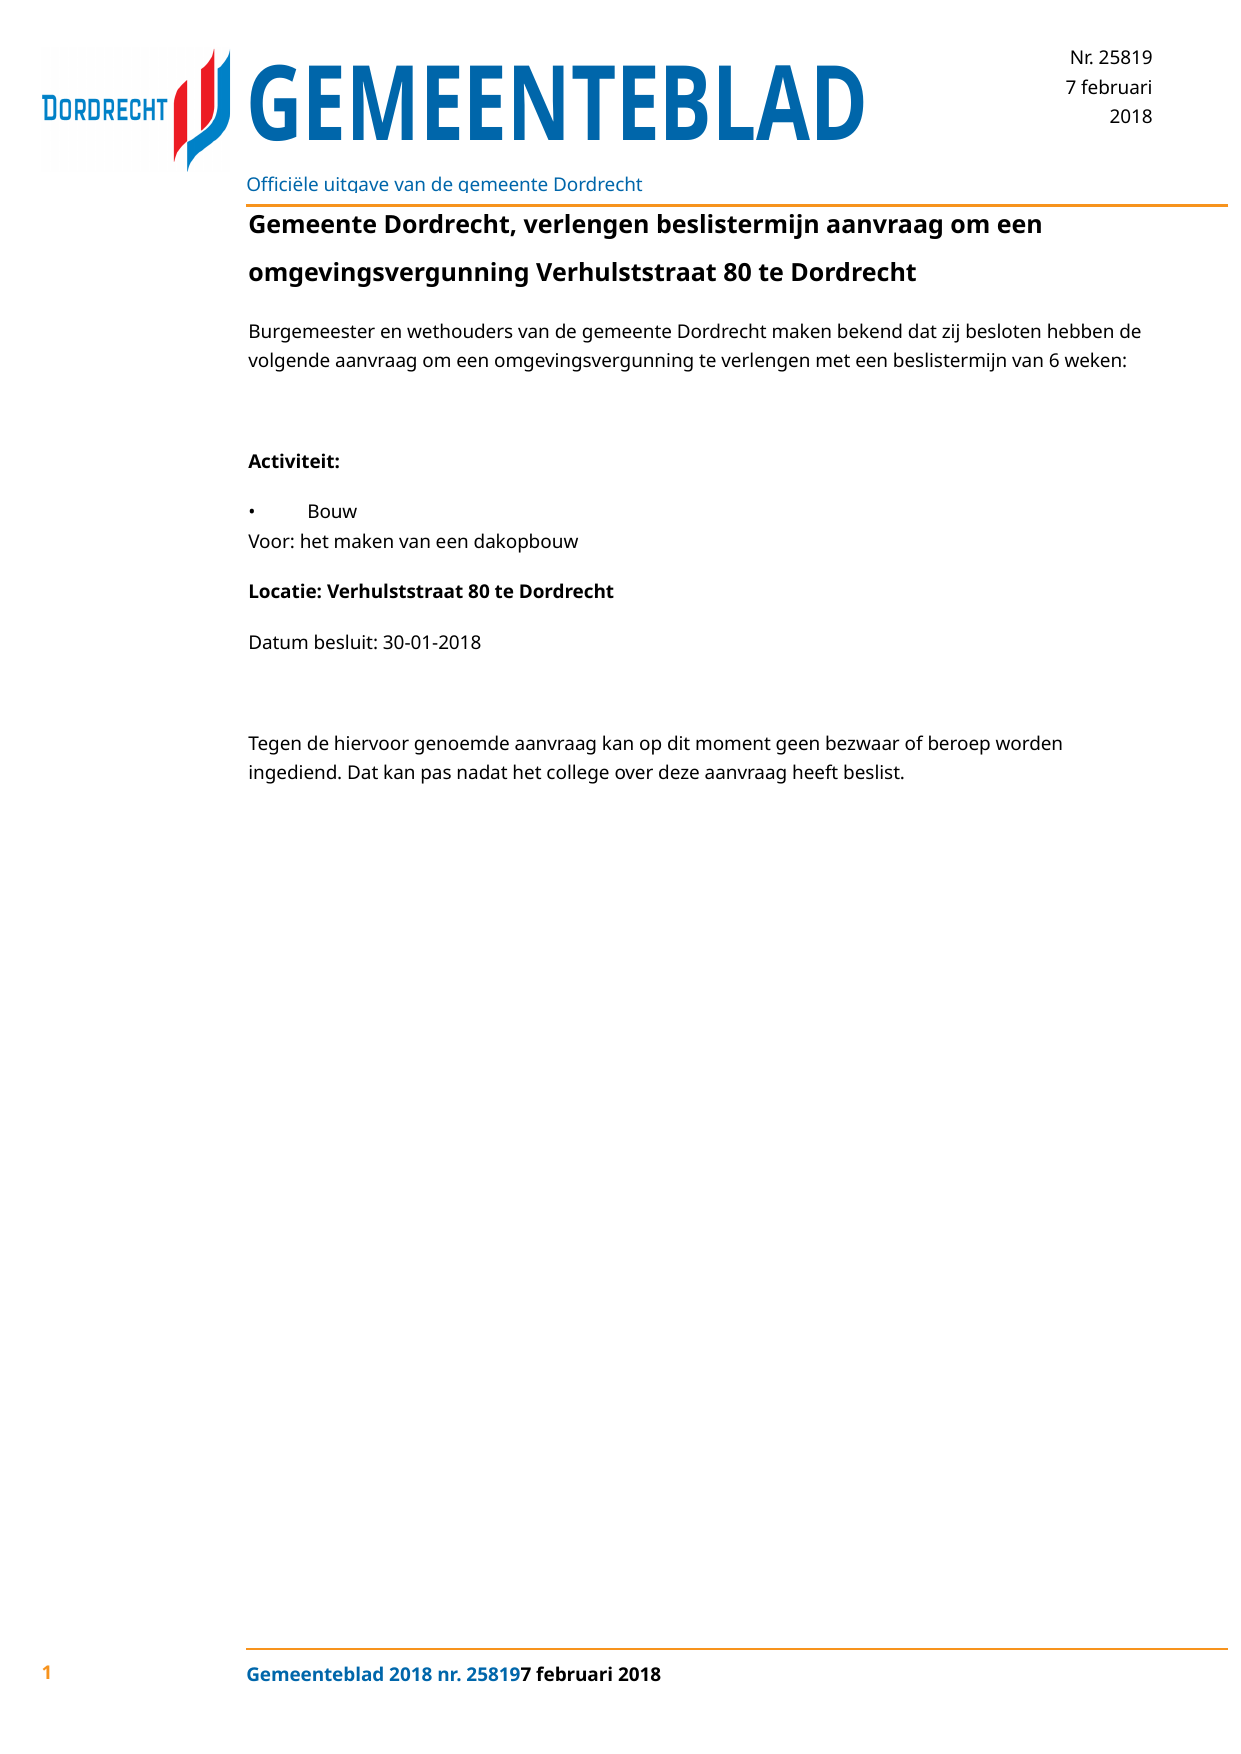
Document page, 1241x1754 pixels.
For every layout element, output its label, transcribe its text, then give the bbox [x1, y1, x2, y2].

text Tegen de hiervoor genoemde aanvraag kan op dit moment geen bezwaar of beroep worden ingediend. Dat kan pas nadat het college over deze aanvraag heeft beslist. [248, 730, 1152, 785]
text Locatie: Verhulststraat 80 te Dordrecht [248, 579, 1152, 604]
text Activiteit: [248, 448, 1152, 474]
picture [41, 47, 231, 172]
list Bouw [248, 499, 1152, 524]
text Voor: het maken van een dakopbouw [248, 528, 1152, 554]
text Gemeente Dordrecht, verlengen beslistermijn aanvraag om een omgevingsvergunning Verhulststraat 80 te Dordrecht [248, 207, 1152, 288]
text Datum besluit: 30-01-2018 [248, 629, 1152, 655]
text Burgemeester en wethouders van de gemeente Dordrecht maken bekend dat zij besloten hebben de volgende aanvraag om een omgevingsvergunning te verlengen met een beslistermijn van 6 weken: [248, 318, 1152, 373]
